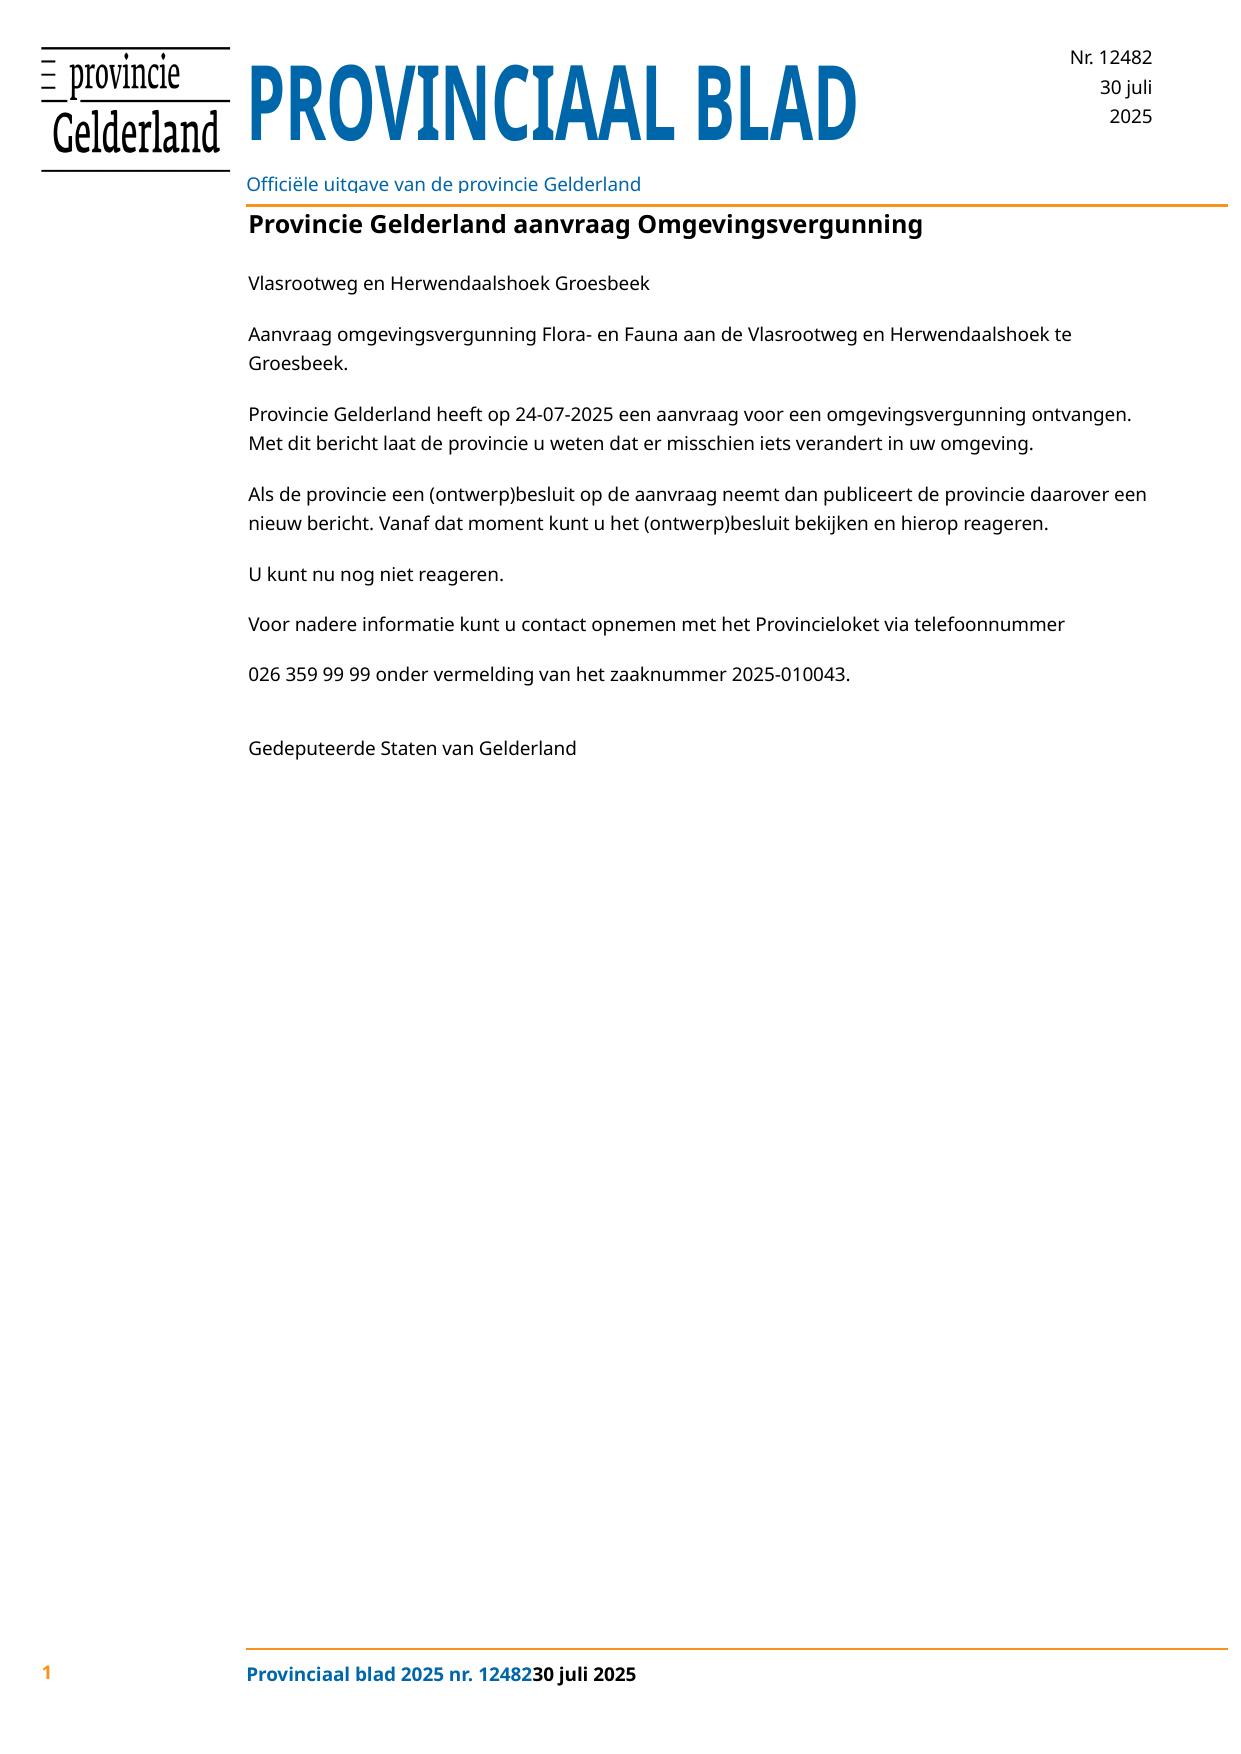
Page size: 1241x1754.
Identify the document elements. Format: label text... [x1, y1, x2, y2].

picture [41, 47, 231, 172]
text Als de provincie een (ontwerp)besluit op de aanvraag neemt dan publiceert de provincie daarover een nieuw bericht. Vanaf dat moment kunt u het (ontwerp)besluit bekijken en hierop reageren. [248, 481, 1152, 536]
text Voor nadere informatie kunt u contact opnemen met het Provincieloket via telefoonnummer [248, 611, 1152, 637]
text Aanvraag omgevingsvergunning Flora- en Fauna aan de Vlasrootweg en Herwendaalshoek te Groesbeek. [248, 321, 1152, 376]
text Vlasrootweg en Herwendaalshoek Groesbeek [248, 270, 1152, 296]
text U kunt nu nog niet reageren. [248, 561, 1152, 586]
text 026 359 99 99 onder vermelding van het zaaknummer 2025-010043. [248, 662, 1152, 687]
text Provincie Gelderland aanvraag Omgevingsvergunning [248, 207, 1152, 241]
text Provincie Gelderland heeft op 24-07-2025 een aanvraag voor een omgevingsvergunning ontvangen. Met dit bericht laat de provincie u weten dat er misschien iets verandert in uw omgeving. [248, 401, 1152, 456]
text Gedeputeerde Staten van Gelderland [248, 735, 1152, 761]
